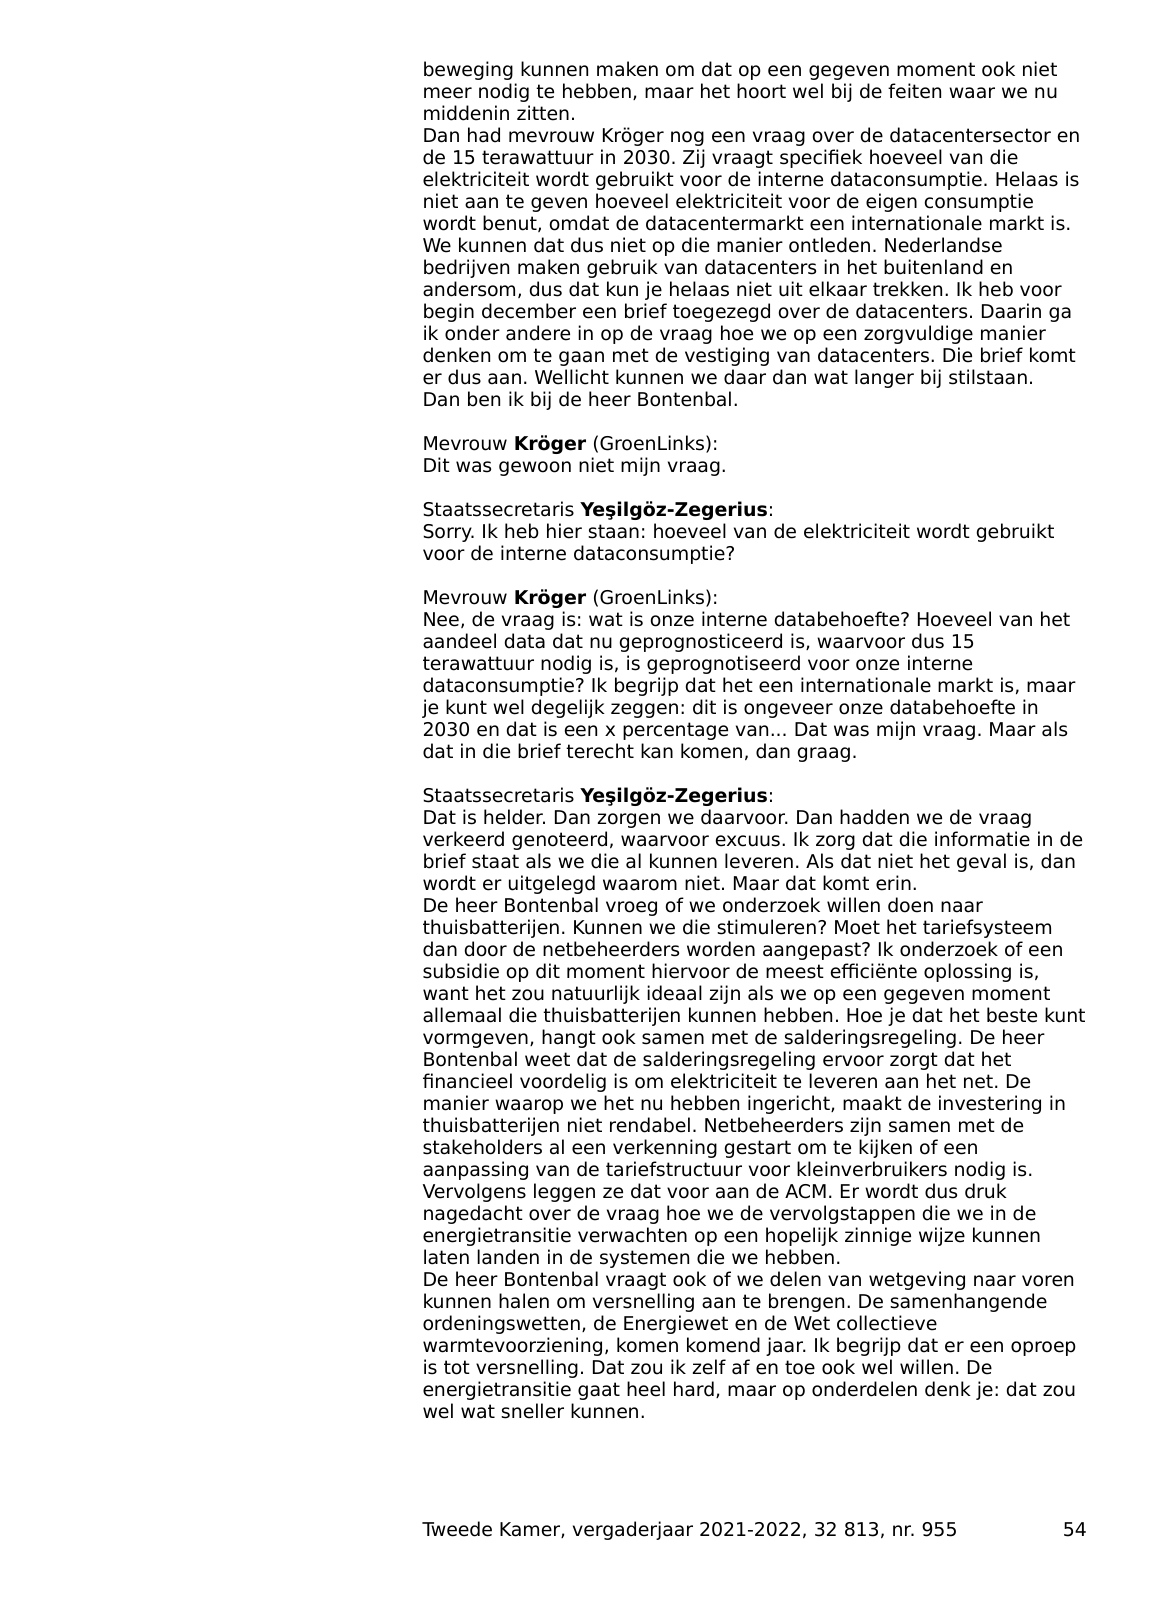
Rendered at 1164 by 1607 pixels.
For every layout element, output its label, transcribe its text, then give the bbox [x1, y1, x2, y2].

text Dan had mevrouw Kröger nog een vraag over de datacentersector en de 15 terawattuur in 2030. Zij vraagt specifiek hoeveel van die elektriciteit wordt gebruikt voor de interne dataconsumptie. Helaas is niet aan te geven hoeveel elektriciteit voor de eigen consumptie wordt benut, omdat de datacentermarkt een internationale markt is. We kunnen dat dus niet op die manier ontleden. Nederlandse bedrijven maken gebruik van datacenters in het buitenland en andersom, dus dat kun je helaas niet uit elkaar trekken. Ik heb voor begin december een brief toegezegd over de datacenters. Daarin ga ik onder andere in op de vraag hoe we op een zorgvuldige manier denken om te gaan met de vestiging van datacenters. Die brief komt er dus aan. Wellicht kunnen we daar dan wat langer bij stilstaan. [422, 125, 1087, 389]
text Dit was gewoon niet mijn vraag. [422, 455, 1087, 477]
text Staatssecretaris Yeşilgöz-Zegerius: [422, 499, 1087, 521]
text Dan ben ik bij de heer Bontenbal. [422, 389, 1087, 411]
text Sorry. Ik heb hier staan: hoeveel van de elektriciteit wordt gebruikt voor de interne dataconsumptie? [422, 521, 1087, 565]
text De heer Bontenbal vraagt ook of we delen van wetgeving naar voren kunnen halen om versnelling aan te brengen. De samenhangende ordeningswetten, de Energiewet en de Wet collectieve warmtevoorziening, komen komend jaar. Ik begrijp dat er een oproep is tot versnelling. Dat zou ik zelf af en toe ook wel willen. De energietransitie gaat heel hard, maar op onderdelen denk je: dat zou wel wat sneller kunnen. [422, 1269, 1087, 1423]
text Mevrouw Kröger (GroenLinks): [422, 587, 1087, 609]
text De heer Bontenbal vroeg of we onderzoek willen doen naar thuisbatterijen. Kunnen we die stimuleren? Moet het tariefsysteem dan door de netbeheerders worden aangepast? Ik onderzoek of een subsidie op dit moment hiervoor de meest efficiënte oplossing is, want het zou natuurlijk ideaal zijn als we op een gegeven moment allemaal die thuisbatterijen kunnen hebben. Hoe je dat het beste kunt vormgeven, hangt ook samen met de salderingsregeling. De heer Bontenbal weet dat de salderingsregeling ervoor zorgt dat het financieel voordelig is om elektriciteit te leveren aan het net. De manier waarop we het nu hebben ingericht, maakt de investering in thuisbatterijen niet rendabel. Netbeheerders zijn samen met de stakeholders al een verkenning gestart om te kijken of een aanpassing van de tariefstructuur voor kleinverbruikers nodig is. Vervolgens leggen ze dat voor aan de ACM. Er wordt dus druk nagedacht over de vraag hoe we de vervolgstappen die we in de energietransitie verwachten op een hopelijk zinnige wijze kunnen laten landen in de systemen die we hebben. [422, 895, 1087, 1269]
text Staatssecretaris Yeşilgöz-Zegerius: [422, 785, 1087, 807]
text beweging kunnen maken om dat op een gegeven moment ook niet meer nodig te hebben, maar het hoort wel bij de feiten waar we nu middenin zitten. [422, 59, 1087, 125]
text Nee, de vraag is: wat is onze interne databehoefte? Hoeveel van het aandeel data dat nu geprognosticeerd is, waarvoor dus 15 terawattuur nodig is, is geprognotiseerd voor onze interne dataconsumptie? Ik begrijp dat het een internationale markt is, maar je kunt wel degelijk zeggen: dit is ongeveer onze databehoefte in 2030 en dat is een x percentage van... Dat was mijn vraag. Maar als dat in die brief terecht kan komen, dan graag. [422, 609, 1087, 763]
text Mevrouw Kröger (GroenLinks): [422, 433, 1087, 455]
text Dat is helder. Dan zorgen we daarvoor. Dan hadden we de vraag verkeerd genoteerd, waarvoor excuus. Ik zorg dat die informatie in de brief staat als we die al kunnen leveren. Als dat niet het geval is, dan wordt er uitgelegd waarom niet. Maar dat komt erin. [422, 807, 1087, 895]
